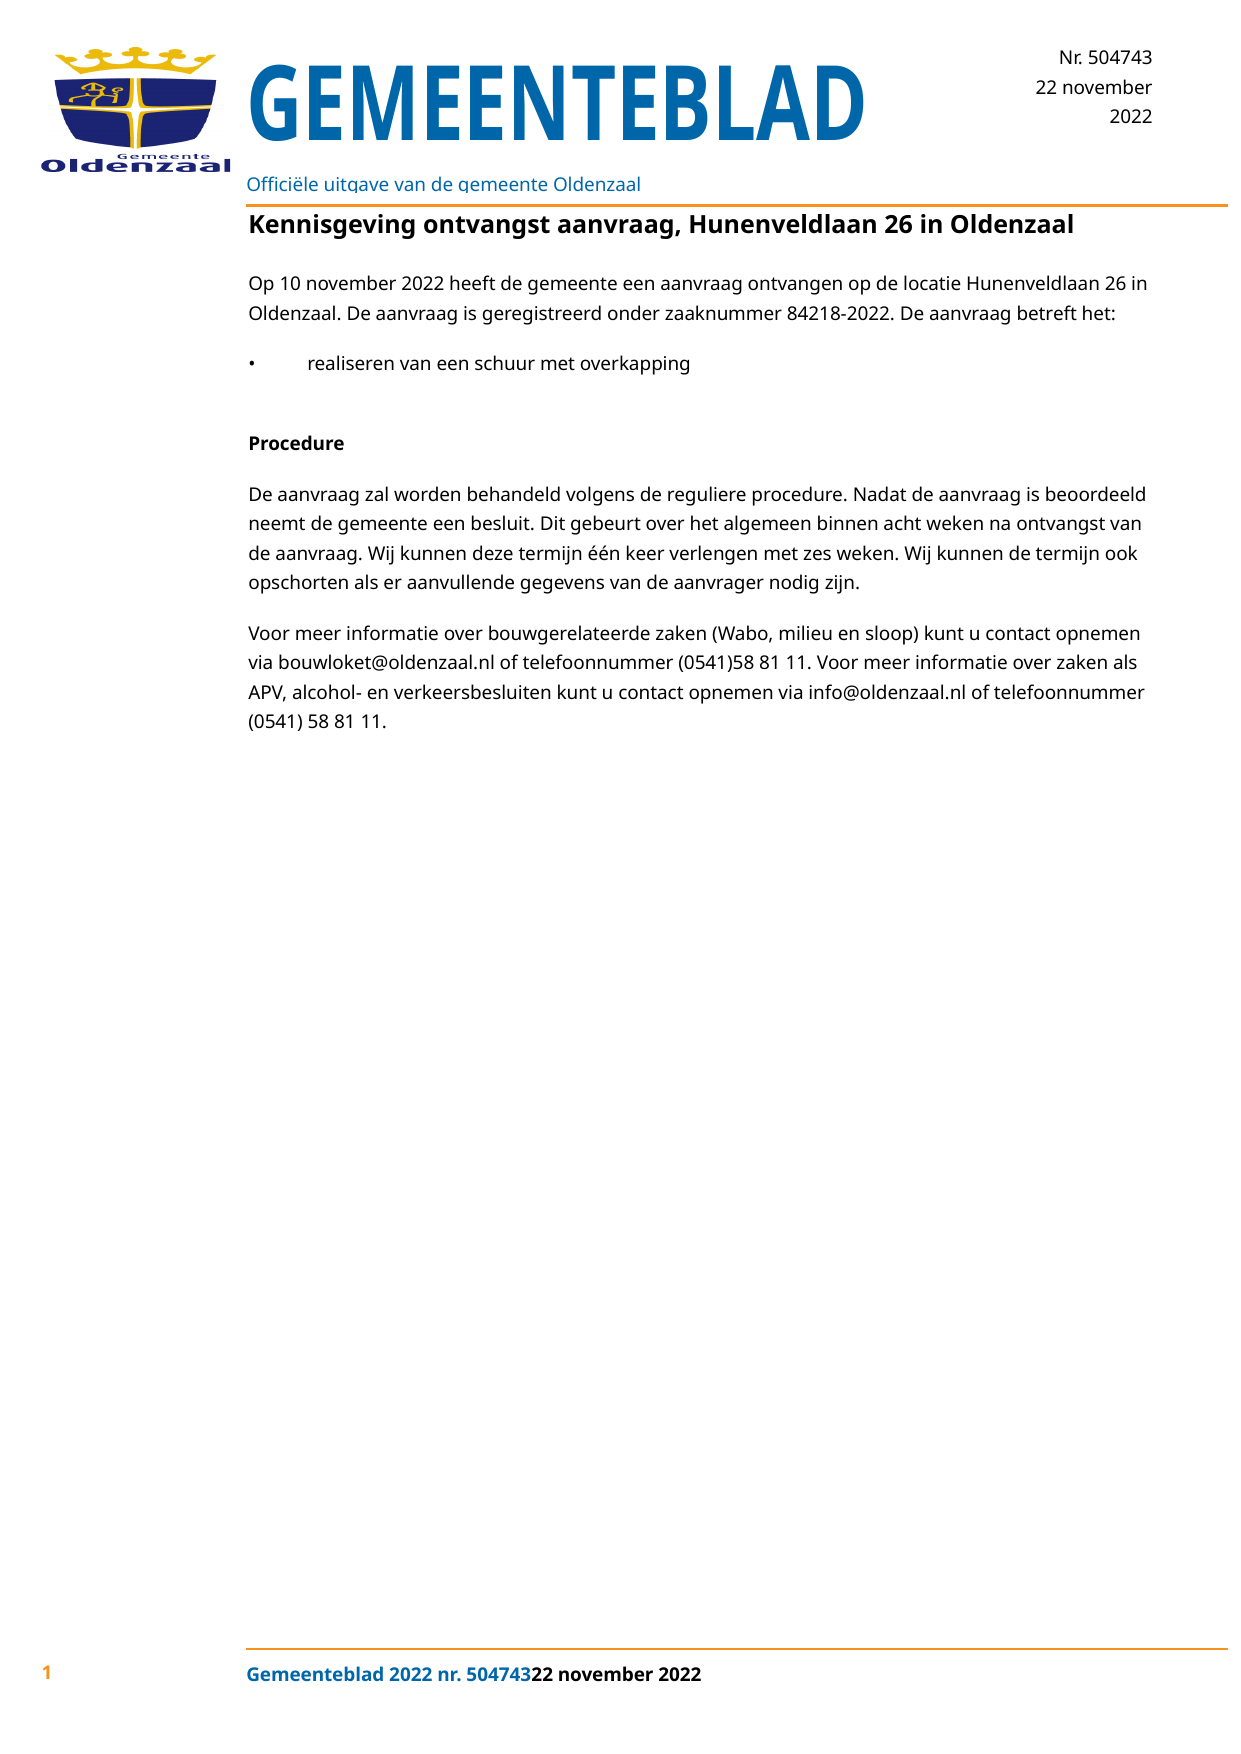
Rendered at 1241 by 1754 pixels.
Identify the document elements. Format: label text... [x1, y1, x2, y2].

text De aanvraag zal worden behandeld volgens de reguliere procedure. Nadat de aanvraag is beoordeeld neemt de gemeente een besluit. Dit gebeurt over het algemeen binnen acht weken na ontvangst van de aanvraag. Wij kunnen deze termijn één keer verlengen met zes weken. Wij kunnen de termijn ook opschorten als er aanvullende gegevens van de aanvrager nodig zijn. [248, 481, 1152, 595]
list realiseren van een schuur met overkapping [248, 350, 1152, 376]
text Kennisgeving ontvangst aanvraag, Hunenveldlaan 26 in Oldenzaal [248, 207, 1152, 241]
text Op 10 november 2022 heeft de gemeente een aanvraag ontvangen op de locatie Hunenveldlaan 26 in Oldenzaal. De aanvraag is geregistreerd onder zaaknummer 84218-2022. De aanvraag betreft het: [248, 270, 1152, 326]
text Voor meer informatie over bouwgerelateerde zaken (Wabo, milieu en sloop) kunt u contact opnemen via bouwloket@oldenzaal.nl of telefoonnummer (0541)58 81 11. Voor meer informatie over zaken als APV, alcohol- en verkeersbesluiten kunt u contact opnemen via info@oldenzaal.nl of telefoonnummer (0541) 58 81 11. [248, 620, 1152, 734]
picture [41, 47, 231, 172]
text Procedure [248, 430, 1152, 456]
